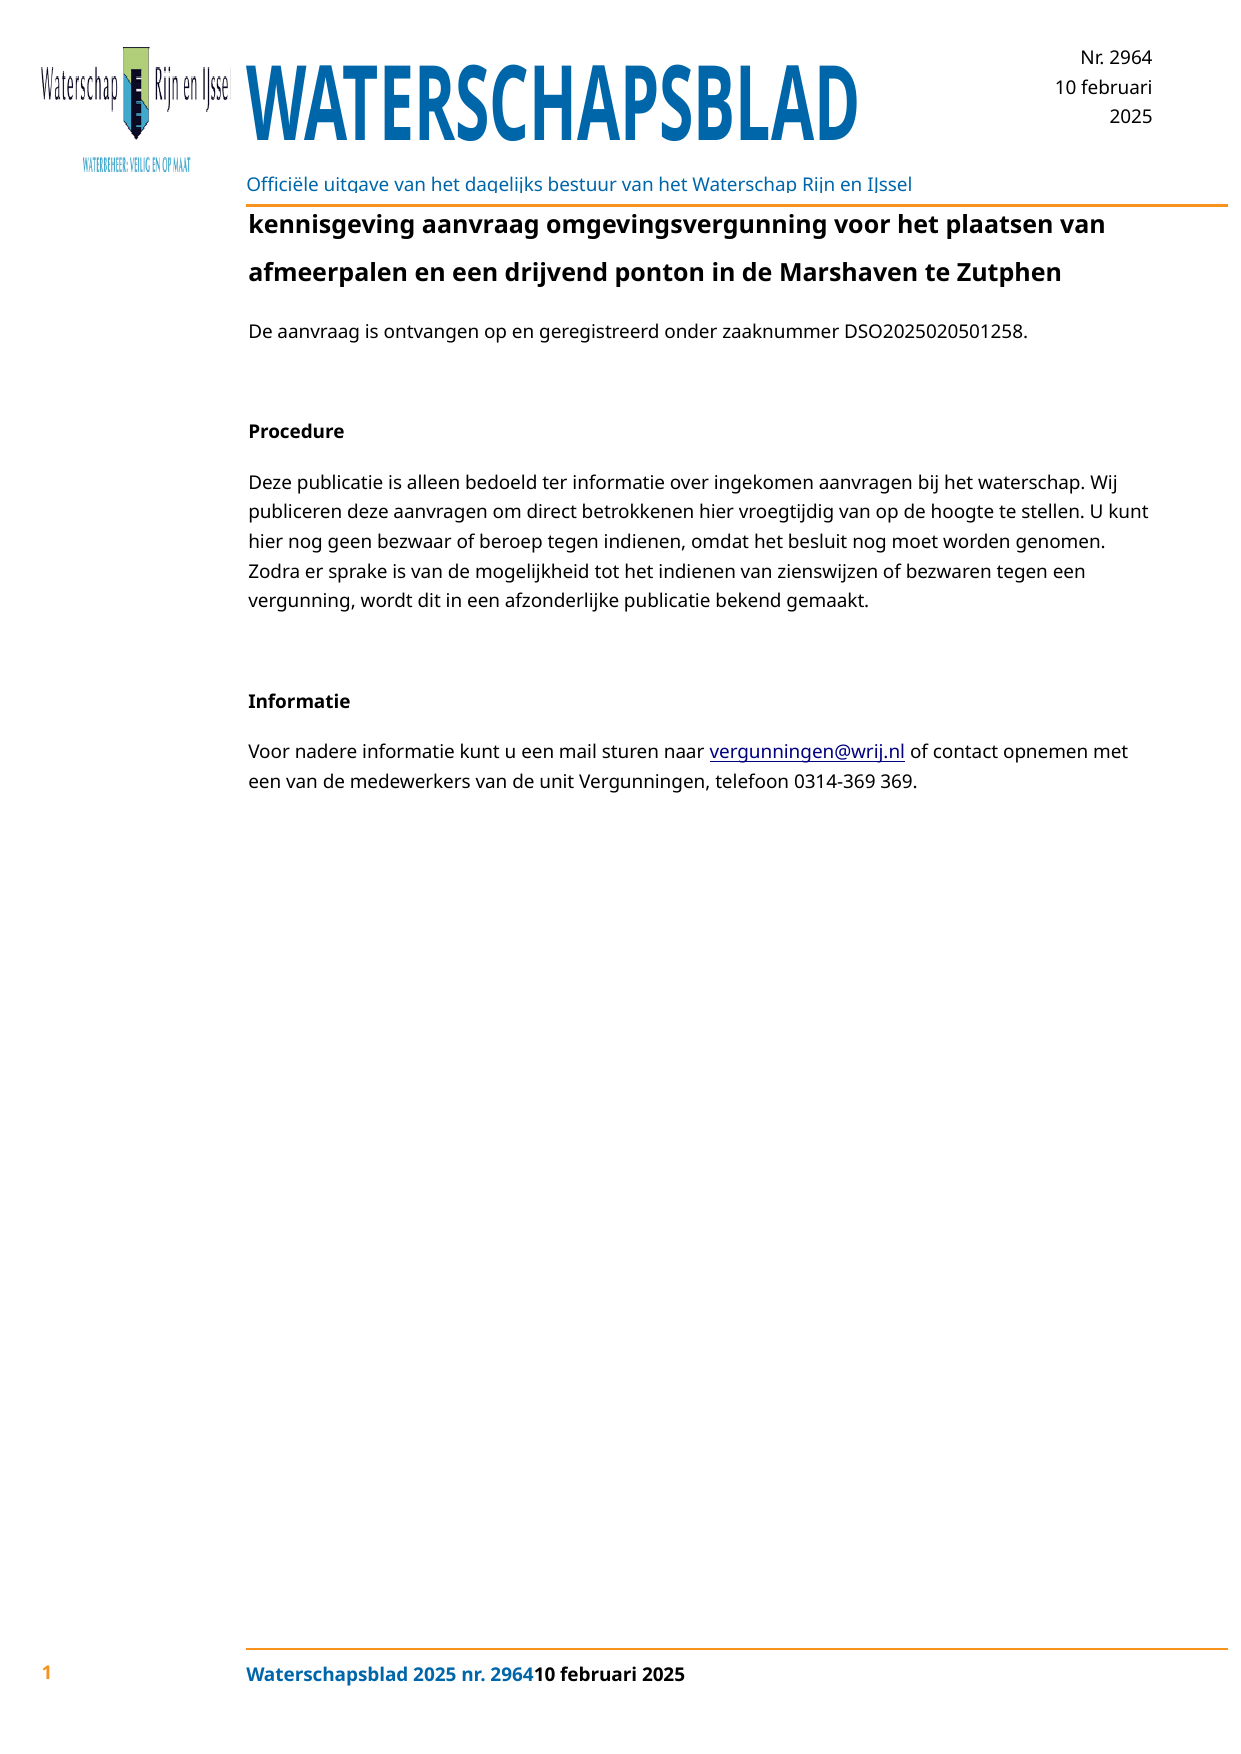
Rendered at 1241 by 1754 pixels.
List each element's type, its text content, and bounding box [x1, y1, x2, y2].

text Voor nadere informatie kunt u een mail sturen naar vergunningen@wrij.nl of contact opnemen met een van de medewerkers van de unit Vergunningen, telefoon 0314-369 369. [248, 739, 1152, 794]
picture [41, 47, 231, 172]
text kennisgeving aanvraag omgevingsvergunning voor het plaatsen van afmeerpalen en een drijvend ponton in de Marshaven te Zutphen [248, 207, 1152, 288]
text Informatie [248, 688, 1152, 714]
text Procedure [248, 419, 1152, 444]
text De aanvraag is ontvangen op en geregistreerd onder zaaknummer DSO2025020501258. [248, 318, 1152, 344]
text Deze publicatie is alleen bedoeld ter informatie over ingekomen aanvragen bij het waterschap. Wij publiceren deze aanvragen om direct betrokkenen hier vroegtijdig van op de hoogte te stellen. U kunt hier nog geen bezwaar of beroep tegen indienen, omdat het besluit nog moet worden genomen. Zodra er sprake is van de mogelijkheid tot het indienen van zienswijzen of bezwaren tegen een vergunning, wordt dit in een afzonderlijke publicatie bekend gemaakt. [248, 469, 1152, 613]
